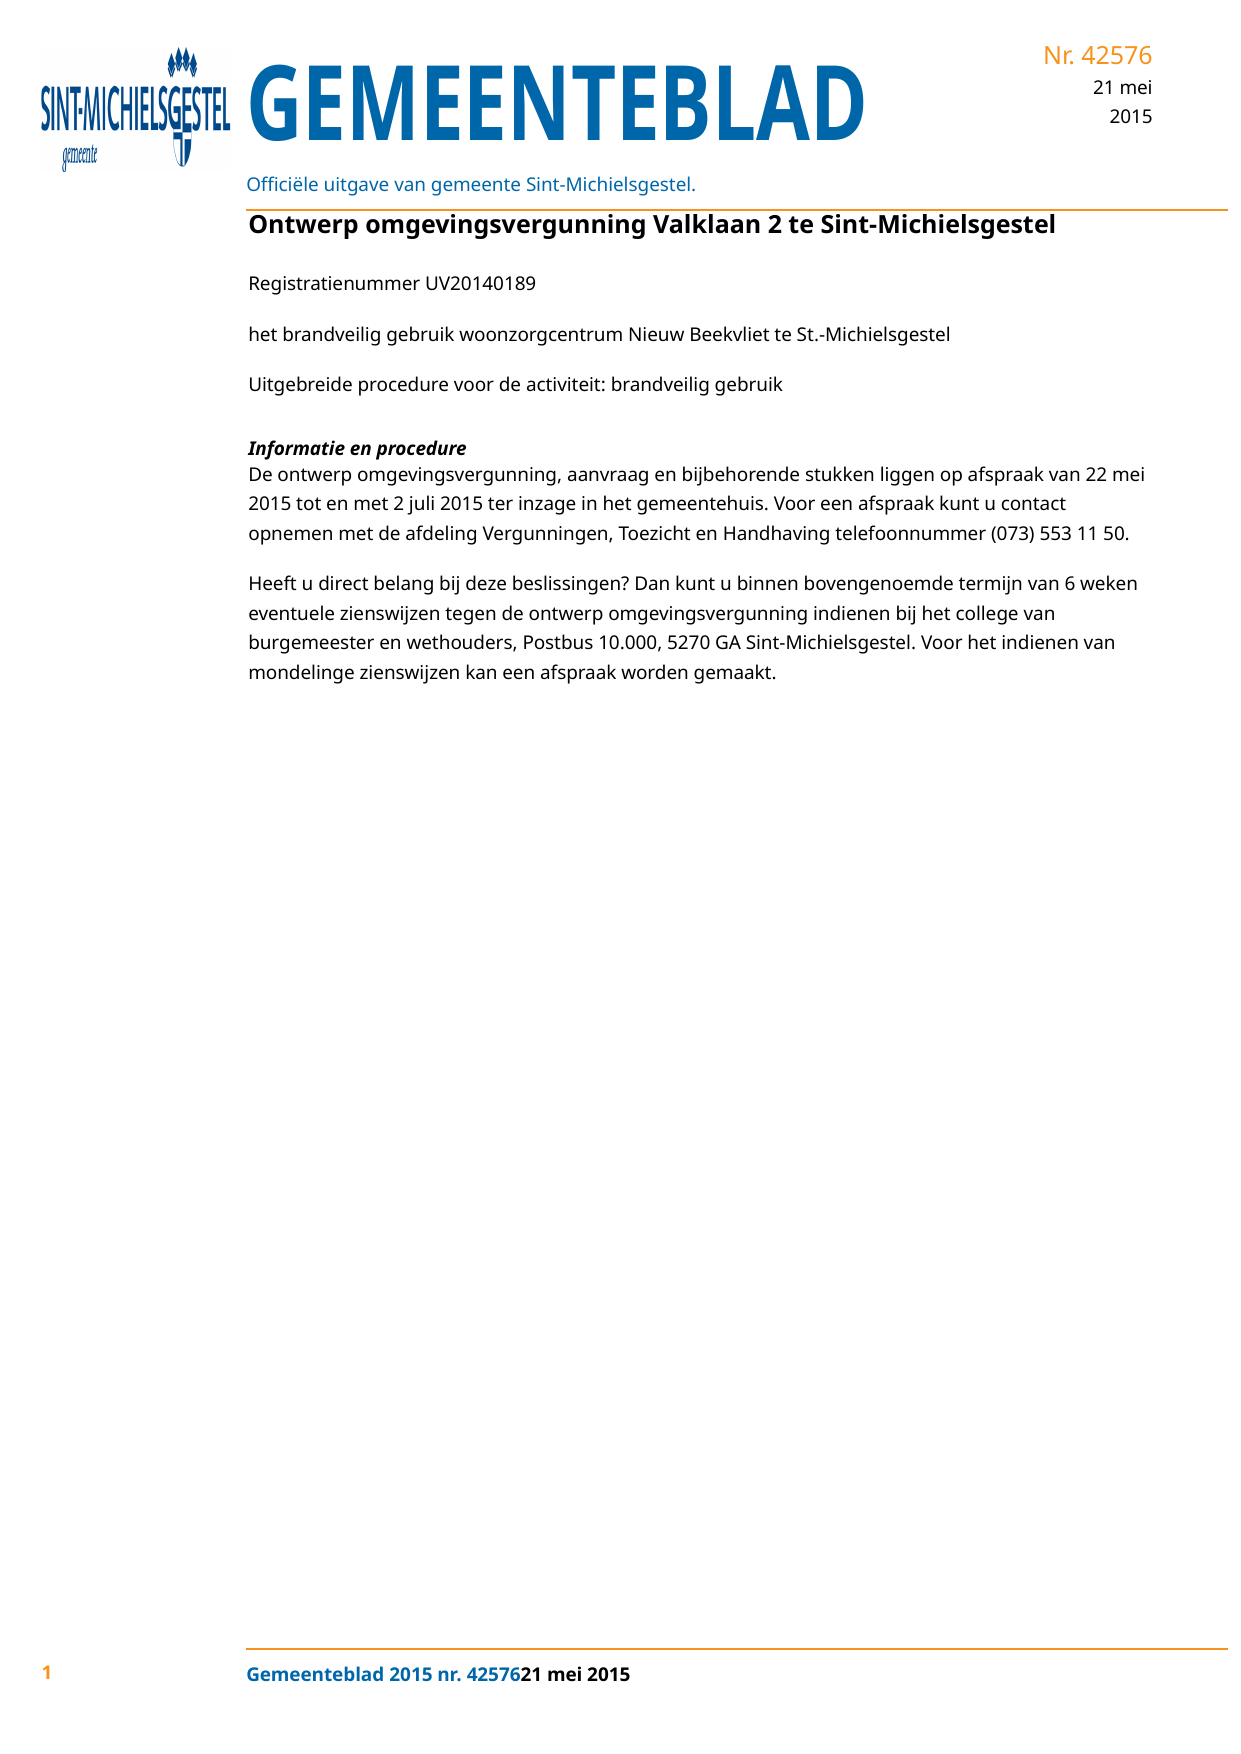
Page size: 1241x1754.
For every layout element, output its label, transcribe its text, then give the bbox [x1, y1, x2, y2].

text Informatie en procedure [248, 435, 1152, 461]
text het brandveilig gebruik woonzorgcentrum Nieuw Beekvliet te St.-Michielsgestel [248, 321, 1152, 346]
text Heeft u direct belang bij deze beslissingen? Dan kunt u binnen bovengenoemde termijn van 6 weken eventuele zienswijzen tegen de ontwerp omgevingsvergunning indienen bij het college van burgemeester en wethouders, Postbus 10.000, 5270 GA Sint-Michielsgestel. Voor het indienen van mondelinge zienswijzen kan een afspraak worden gemaakt. [248, 570, 1152, 685]
picture [41, 47, 231, 172]
text Registratienummer UV20140189 [248, 270, 1152, 296]
text Uitgebreide procedure voor de activiteit: brandveilig gebruik [248, 371, 1152, 397]
text Ontwerp omgevingsvergunning Valklaan 2 te Sint-Michielsgestel [248, 211, 1152, 241]
text De ontwerp omgevingsvergunning, aanvraag en bijbehorende stukken liggen op afspraak van 22 mei 2015 tot en met 2 juli 2015 ter inzage in het gemeentehuis. Voor een afspraak kunt u contact opnemen met de afdeling Vergunningen, Toezicht en Handhaving telefoonnummer (073) 553 11 50. [248, 461, 1152, 546]
